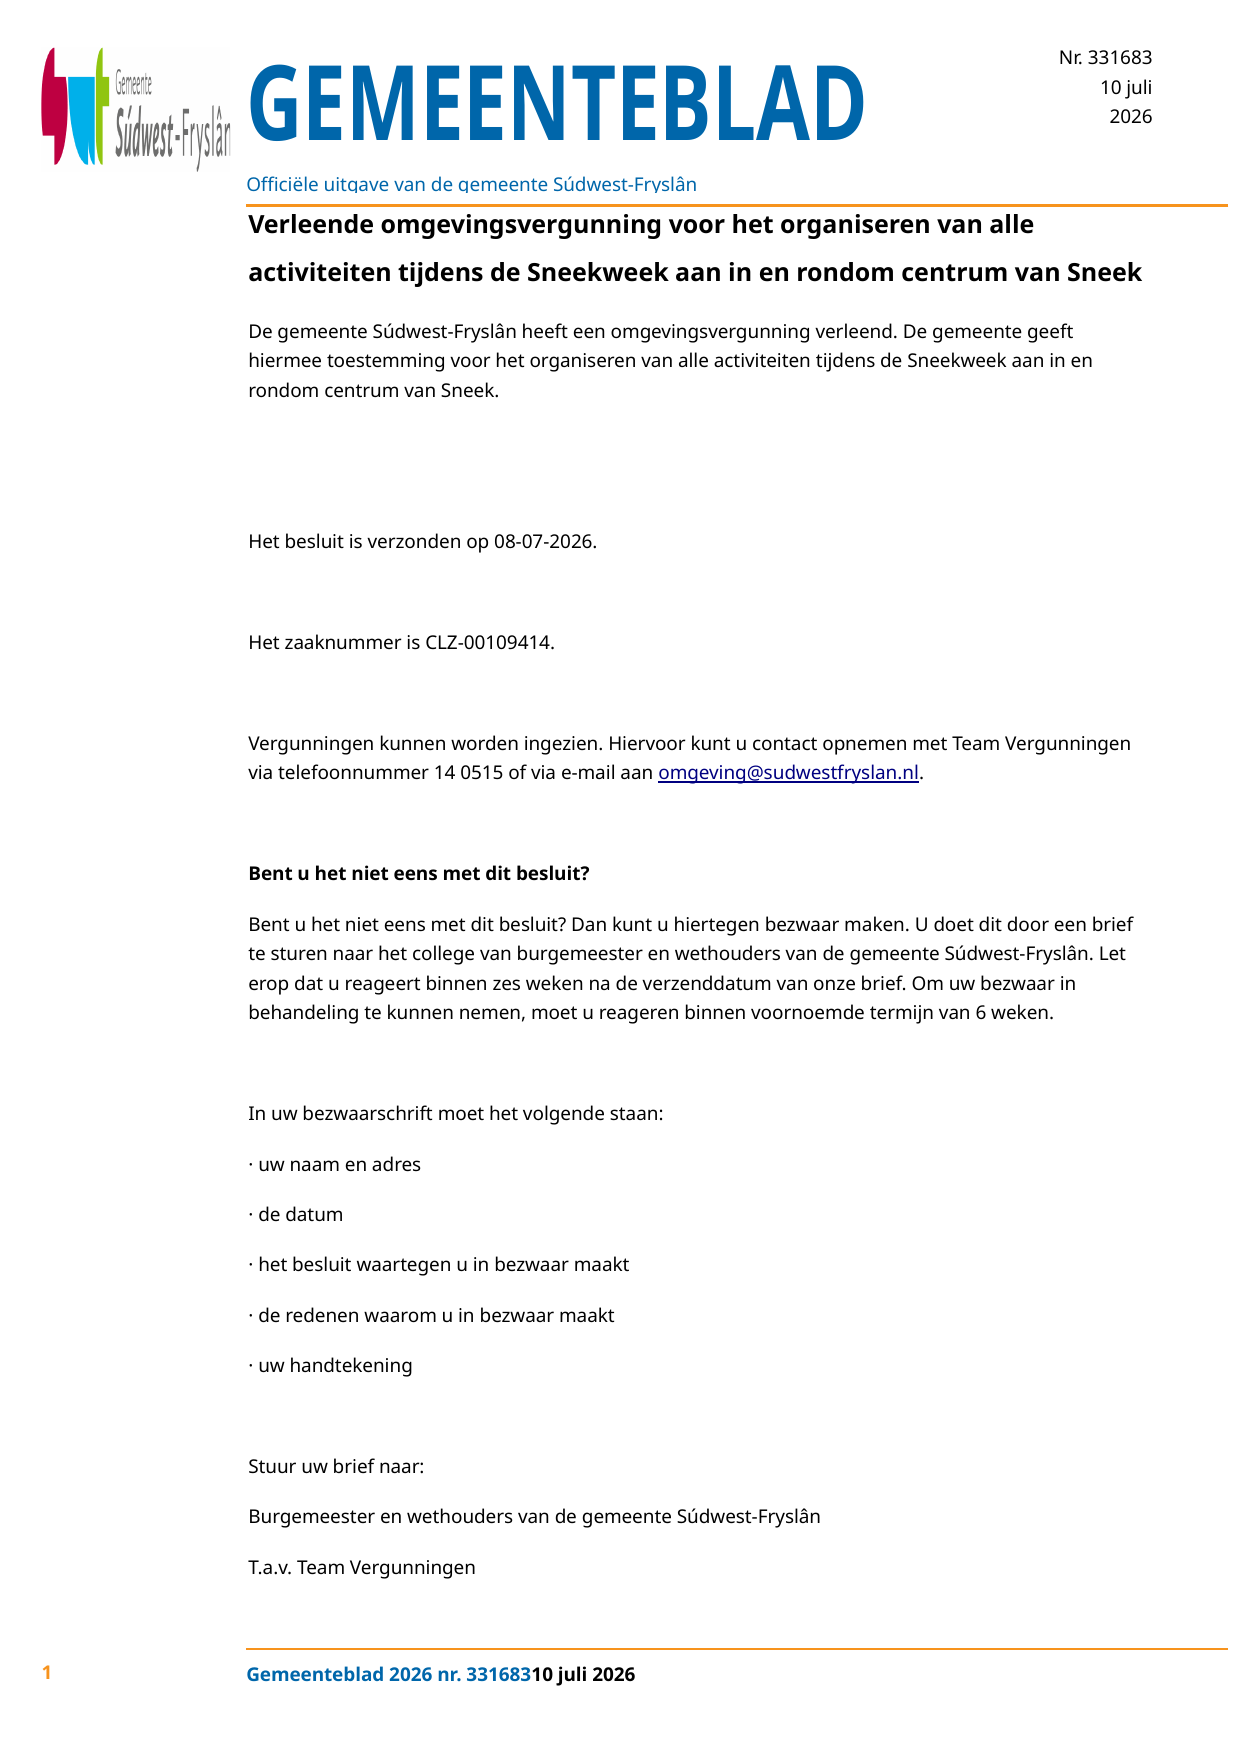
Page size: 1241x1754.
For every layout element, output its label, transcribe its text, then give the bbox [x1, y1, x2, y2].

text Bent u het niet eens met dit besluit? Dan kunt u hiertegen bezwaar maken. U doet dit door een brief te sturen naar het college van burgemeester en wethouders van de gemeente Súdwest-Fryslân. Let erop dat u reageert binnen zes weken na de verzenddatum van onze brief. Om uw bezwaar in behandeling te kunnen nemen, moet u reageren binnen voornoemde termijn van 6 weken. [248, 911, 1152, 1025]
text · het besluit waartegen u in bezwaar maakt [248, 1252, 1152, 1277]
text T.a.v. Team Vergunningen [248, 1554, 1152, 1580]
text Verleende omgevingsvergunning voor het organiseren van alle activiteiten tijdens de Sneekweek aan in en rondom centrum van Sneek [248, 207, 1152, 288]
text De gemeente Súdwest-Fryslân heeft een omgevingsvergunning verleend. De gemeente geeft hiermee toestemming voor het organiseren van alle activiteiten tijdens de Sneekweek aan in en rondom centrum van Sneek. [248, 318, 1152, 403]
text · de redenen waarom u in bezwaar maakt [248, 1302, 1152, 1328]
text Vergunningen kunnen worden ingezien. Hiervoor kunt u contact opnemen met Team Vergunningen via telefoonnummer 14 0515 of via e-mail aan omgeving@sudwestfryslan.nl. [248, 730, 1152, 785]
picture [41, 47, 231, 172]
text · uw naam en adres [248, 1151, 1152, 1177]
text Burgemeester en wethouders van de gemeente Súdwest-Fryslân [248, 1504, 1152, 1529]
text Het zaaknummer is CLZ-00109414. [248, 629, 1152, 655]
text · de datum [248, 1201, 1152, 1227]
text Bent u het niet eens met dit besluit? [248, 860, 1152, 886]
text In uw bezwaarschrift moet het volgende staan: [248, 1100, 1152, 1126]
text Het besluit is verzonden op 08-07-2026. [248, 528, 1152, 554]
text Stuur uw brief naar: [248, 1453, 1152, 1479]
text · uw handtekening [248, 1352, 1152, 1378]
